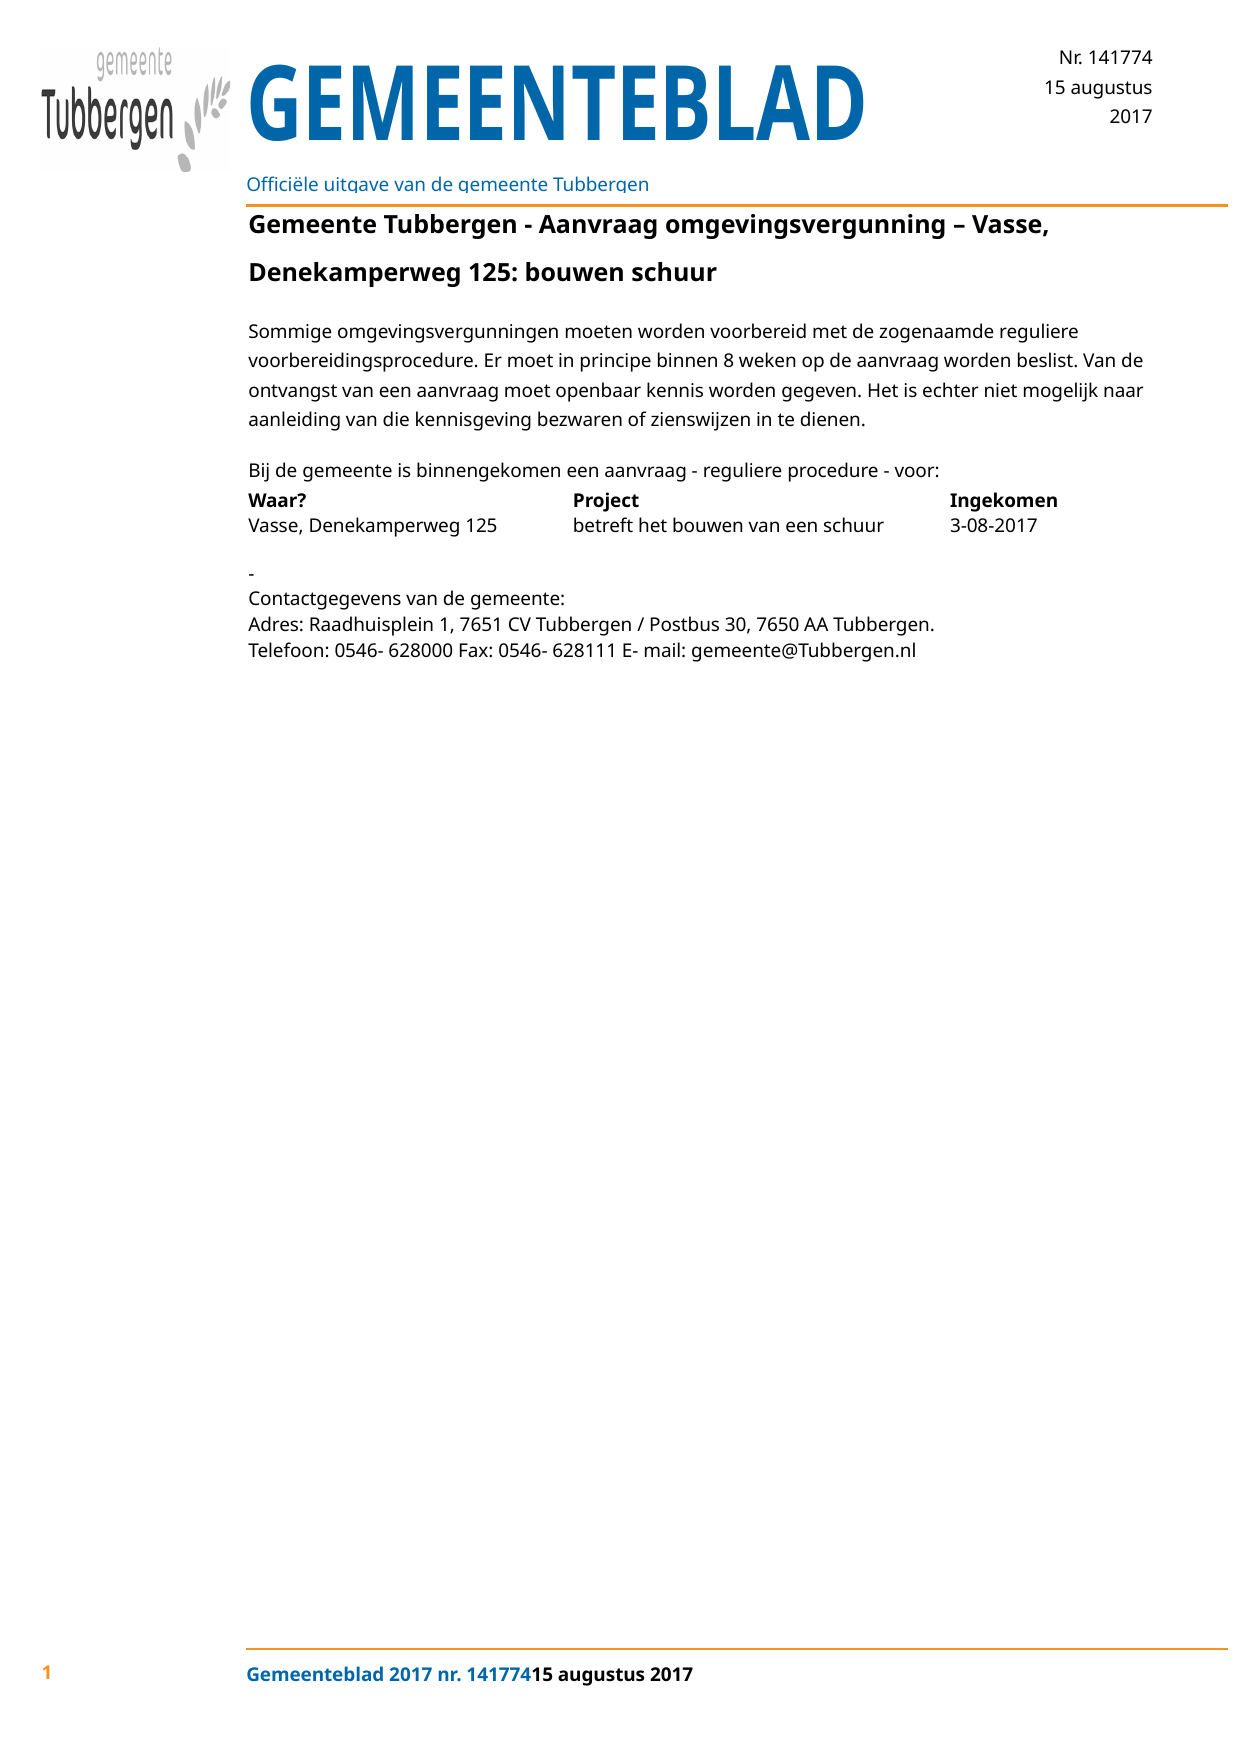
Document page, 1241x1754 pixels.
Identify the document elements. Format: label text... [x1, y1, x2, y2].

picture [41, 47, 231, 172]
text Bij de gemeente is binnengekomen een aanvraag - reguliere procedure - voor: [248, 457, 1152, 483]
text Adres: Raadhuisplein 1, 7651 CV Tubbergen / Postbus 30, 7650 AA Tubbergen. [248, 611, 1152, 637]
table_header Waar? [248, 487, 573, 512]
text Sommige omgevingsvergunningen moeten worden voorbereid met de zogenaamde reguliere voorbereidingsprocedure. Er moet in principe binnen 8 weken op de aanvraag worden beslist. Van de ontvangst van een aanvraag moet openbaar kennis worden gegeven. Het is echter niet mogelijk naar aanleiding van die kennisgeving bezwaren of zienswijzen in te dienen. [248, 318, 1152, 432]
table_header Project [573, 487, 950, 512]
text - [248, 560, 1152, 585]
text Contactgegevens van de gemeente: [248, 585, 1152, 611]
table_cell 3-08-2017 [950, 513, 1152, 538]
text Gemeente Tubbergen - Aanvraag omgevingsvergunning – Vasse, Denekamperweg 125: bouwen schuur [248, 207, 1152, 288]
table_cell Vasse, Denekamperweg 125 [248, 513, 573, 538]
text Telefoon: 0546- 628000 Fax: 0546- 628111 E- mail: gemeente@Tubbergen.nl [248, 637, 1152, 663]
table_header Ingekomen [950, 487, 1152, 512]
table_cell betreft het bouwen van een schuur [573, 513, 950, 538]
